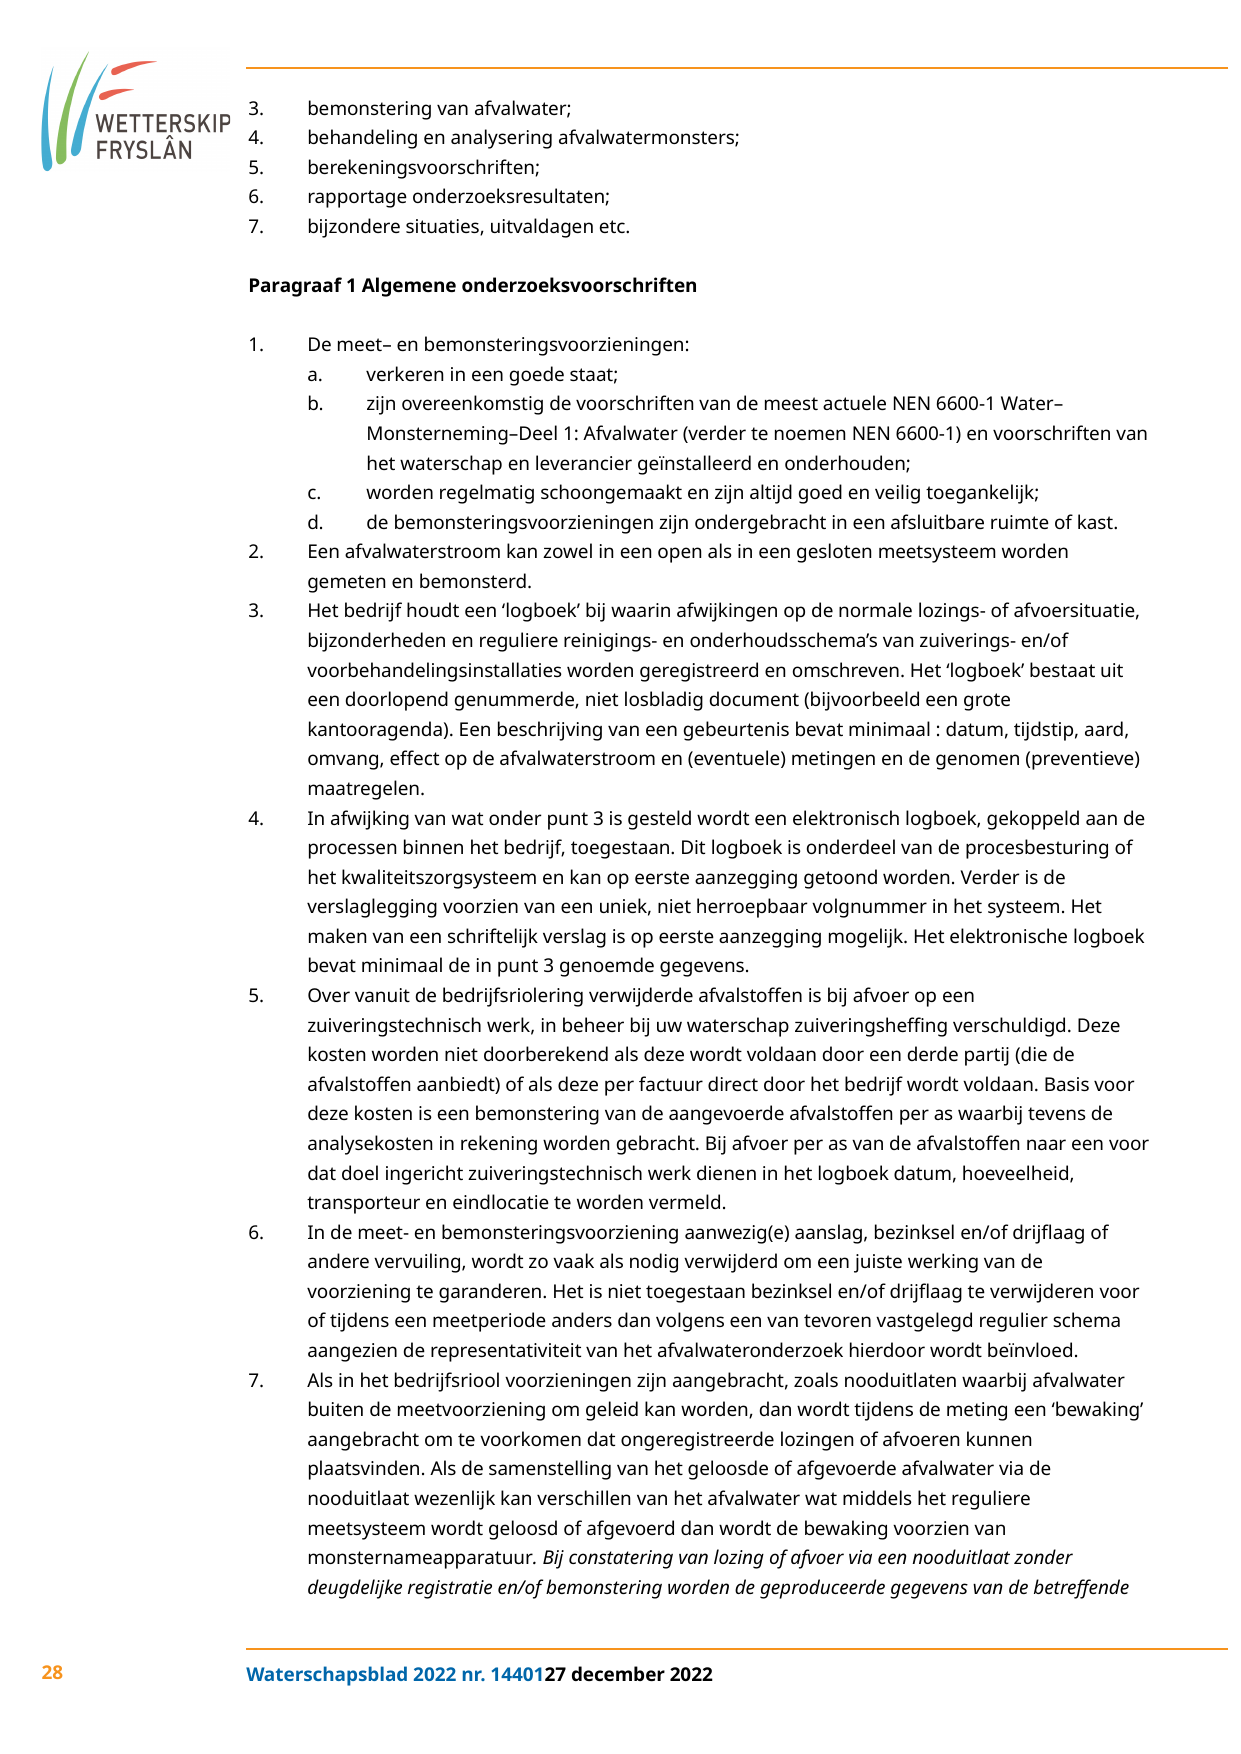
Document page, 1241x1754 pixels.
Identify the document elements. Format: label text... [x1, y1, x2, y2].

list worden regelmatig schoongemaakt en zijn altijd goed en veilig toegankelijk; [307, 479, 1152, 505]
list berekeningsvoorschriften; [248, 154, 1152, 180]
list Als in het bedrijfsriool voorzieningen zijn aangebracht, zoals nooduitlaten waarbij afvalwater buiten de meetvoorziening om geleid kan worden, dan wordt tijdens de meting een ‘bewaking’ aangebracht om te voorkomen dat ongeregistreerde lozingen of afvoeren kunnen plaatsvinden. Als de samenstelling van het geloosde of afgevoerde afvalwater via de nooduitlaat wezenlijk kan verschillen van het afvalwater wat middels het reguliere meetsysteem wordt geloosd of afgevoerd dan wordt de bewaking voorzien van monsternameapparatuur. Bij constatering van lozing of afvoer via een nooduitlaat zonder deugdelijke registratie en/of bemonstering worden de geproduceerde gegevens van de betreffende [248, 1367, 1152, 1600]
list zijn overeenkomstig de voorschriften van de meest actuele NEN 6600-1 Water–Monsterneming–Deel 1: Afvalwater (verder te noemen NEN 6600-1) en voorschriften van het waterschap en leverancier geïnstalleerd en onderhouden; [307, 391, 1152, 476]
text Paragraaf 1 Algemene onderzoeksvoorschriften [248, 272, 1152, 298]
list De meet– en bemonsteringsvoorzieningen: [248, 331, 1152, 357]
picture [41, 47, 231, 172]
list behandeling en analysering afvalwatermonsters; [248, 124, 1152, 150]
list rapportage onderzoeksresultaten; [248, 183, 1152, 209]
list de bemonsteringsvoorzieningen zijn ondergebracht in een afsluitbare ruimte of kast. [307, 509, 1152, 535]
list Een afvalwaterstroom kan zowel in een open als in een gesloten meetsysteem worden gemeten en bemonsterd. [248, 538, 1152, 594]
list Over vanuit de bedrijfsriolering verwijderde afvalstoffen is bij afvoer op een zuiveringstechnisch werk, in beheer bij uw waterschap zuiveringsheffing verschuldigd. Deze kosten worden niet doorberekend als deze wordt voldaan door een derde partij (die de afvalstoffen aanbiedt) of als deze per factuur direct door het bedrijf wordt voldaan. Basis voor deze kosten is een bemonstering van de aangevoerde afvalstoffen per as waarbij tevens de analysekosten in rekening worden gebracht. Bij afvoer per as van de afvalstoffen naar een voor dat doel ingericht zuiveringstechnisch werk dienen in het logboek datum, hoeveelheid, transporteur en eindlocatie te worden vermeld. [248, 982, 1152, 1215]
list In de meet- en bemonsteringsvoorziening aanwezig(e) aanslag, bezinksel en/of drijflaag of andere vervuiling, wordt zo vaak als nodig verwijderd om een juiste werking van de voorziening te garanderen. Het is niet toegestaan bezinksel en/of drijflaag te verwijderen voor of tijdens een meetperiode anders dan volgens een van tevoren vastgelegd regulier schema aangezien de representativiteit van het afvalwateronderzoek hierdoor wordt beïnvloed. [248, 1219, 1152, 1363]
list Het bedrijf houdt een ‘logboek’ bij waarin afwijkingen op de normale lozings- of afvoersituatie, bijzonderheden en reguliere reinigings- en onderhoudsschema’s van zuiverings- en/of voorbehandelingsinstallaties worden geregistreerd en omschreven. Het ‘logboek’ bestaat uit een doorlopend genummerde, niet losbladig document (bijvoorbeeld een grote kantooragenda). Een beschrijving van een gebeurtenis bevat minimaal : datum, tijdstip, aard, omvang, effect op de afvalwaterstroom en (eventuele) metingen en de genomen (preventieve) maatregelen. [248, 598, 1152, 801]
list verkeren in een goede staat; [307, 361, 1152, 387]
list bemonstering van afvalwater; [248, 95, 1152, 121]
list bijzondere situaties, uitvaldagen etc. [248, 213, 1152, 239]
list In afwijking van wat onder punt 3 is gesteld wordt een elektronisch logboek, gekoppeld aan de processen binnen het bedrijf, toegestaan. Dit logboek is onderdeel van de procesbesturing of het kwaliteitszorgsysteem en kan op eerste aanzegging getoond worden. Verder is de verslaglegging voorzien van een uniek, niet herroepbaar volgnummer in het systeem. Het maken van een schriftelijk verslag is op eerste aanzegging mogelijk. Het elektronische logboek bevat minimaal de in punt 3 genoemde gegevens. [248, 805, 1152, 978]
